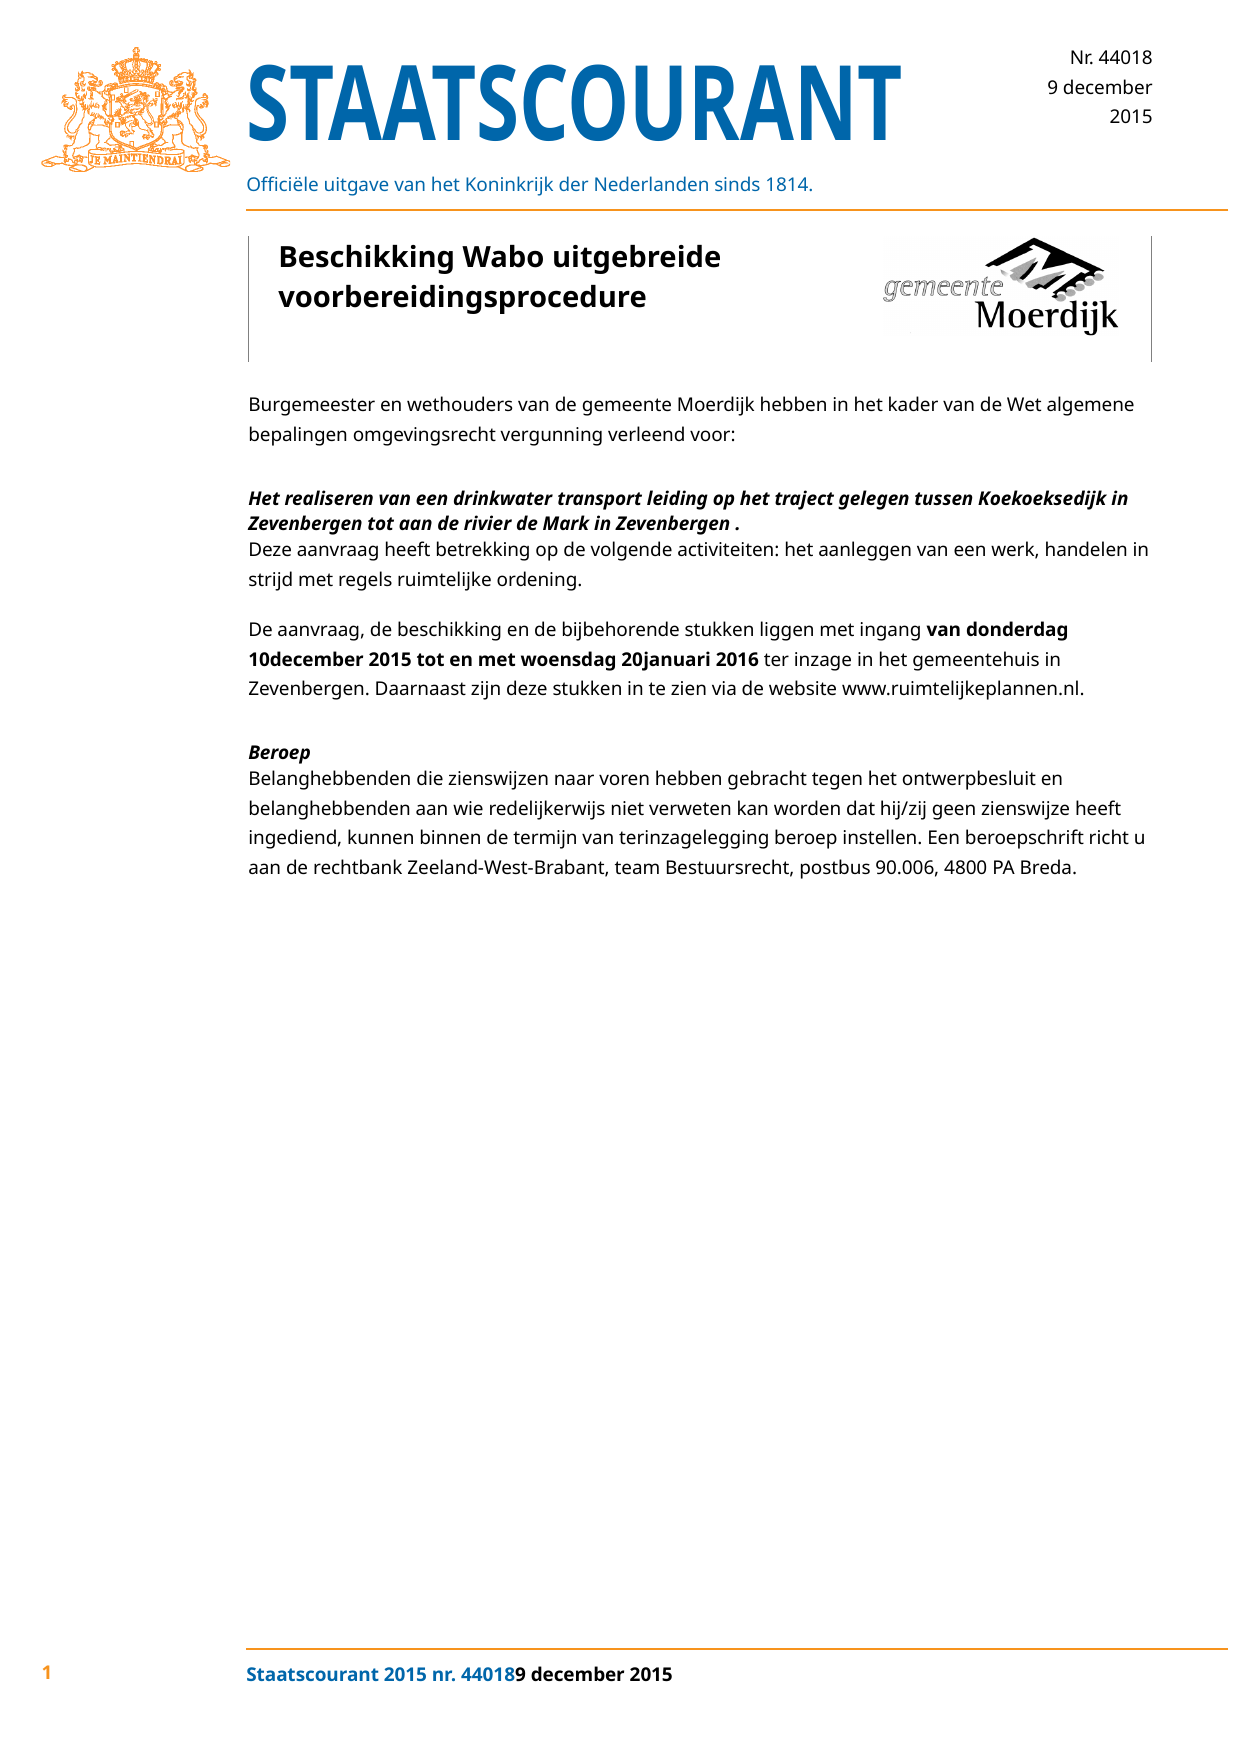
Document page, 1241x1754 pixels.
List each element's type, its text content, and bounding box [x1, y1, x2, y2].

picture [882, 236, 1119, 336]
picture [41, 47, 231, 172]
text De aanvraag, de beschikking en de bijbehorende stukken liggen met ingang van donderdag 10december 2015 tot en met woensdag 20januari 2016 ter inzage in het gemeentehuis in Zevenbergen. Daarnaast zijn deze stukken in te zien via de website www.ruimtelijkeplannen.nl. [248, 616, 1152, 701]
text Het realiseren van een drinkwater transport leiding op het traject gelegen tussen Koekoeksedijk in Zevenbergen tot aan de rivier de Mark in Zevenbergen . [248, 485, 1152, 536]
text Beroep [248, 739, 1152, 765]
table_header Beschikking Wabo uitgebreide voorbereidingsprocedure [249, 236, 850, 362]
table_header [850, 236, 1151, 362]
text Deze aanvraag heeft betrekking op de volgende activiteiten: het aanleggen van een werk, handelen in strijd met regels ruimtelijke ordening. [248, 536, 1152, 592]
text Burgemeester en wethouders van de gemeente Moerdijk hebben in het kader van de Wet algemene bepalingen omgevingsrecht vergunning verleend voor: [248, 391, 1152, 447]
text Belanghebbenden die zienswijzen naar voren hebben gebracht tegen het ontwerpbesluit en belanghebbenden aan wie redelijkerwijs niet verweten kan worden dat hij/zij geen zienswijze heeft ingediend, kunnen binnen de termijn van terinzagelegging beroep instellen. Een beroepschrift richt u aan de rechtbank Zeeland-West-Brabant, team Bestuursrecht, postbus 90.006, 4800 PA Breda. [248, 765, 1152, 879]
